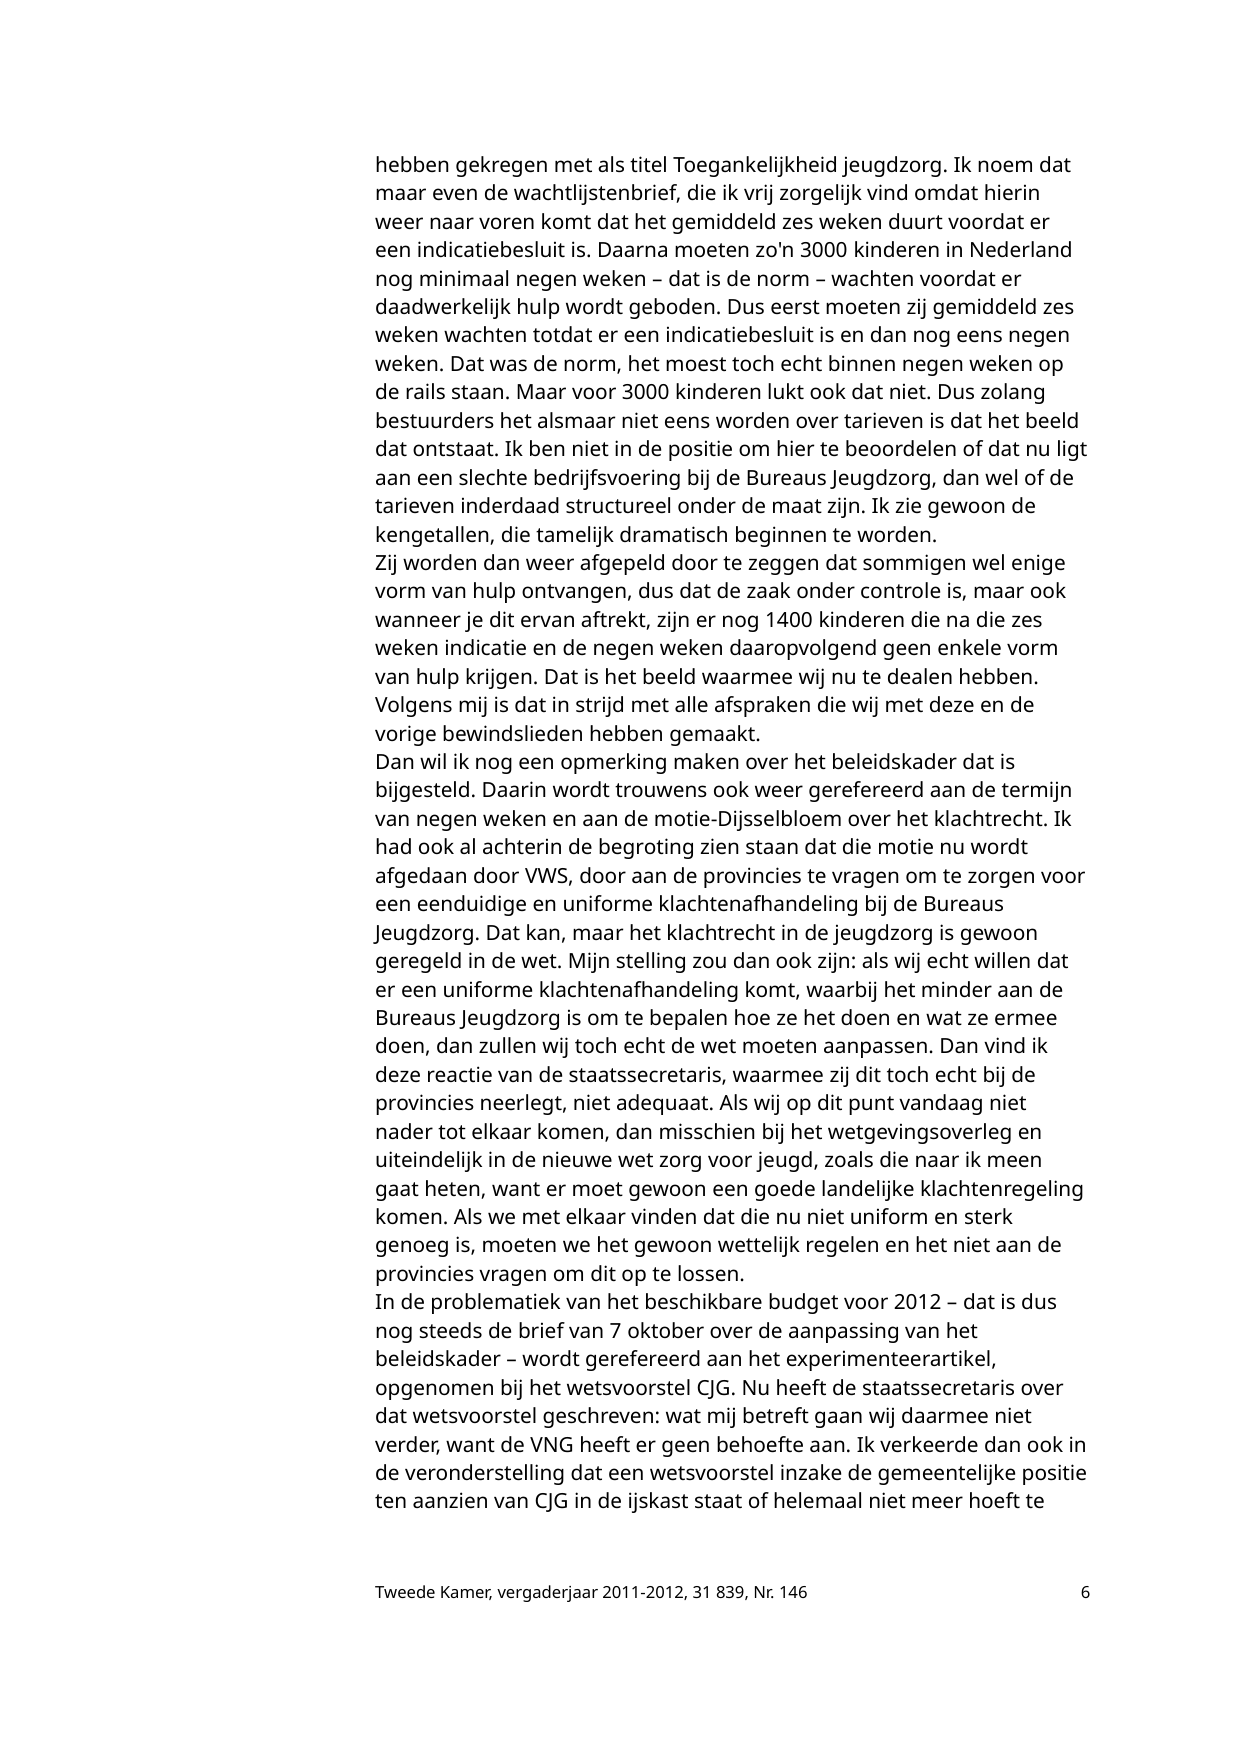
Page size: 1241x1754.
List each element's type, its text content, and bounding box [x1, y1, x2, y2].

text Zij worden dan weer afgepeld door te zeggen dat sommigen wel enige vorm van hulp ontvangen, dus dat de zaak onder controle is, maar ook wanneer je dit ervan aftrekt, zijn er nog 1400 kinderen die na die zes weken indicatie en de negen weken daaropvolgend geen enkele vorm van hulp krijgen. Dat is het beeld waarmee wij nu te dealen hebben. Volgens mij is dat in strijd met alle afspraken die wij met deze en de vorige bewindslieden hebben gemaakt. [375, 548, 1090, 747]
text In de problematiek van het beschikbare budget voor 2012 – dat is dus nog steeds de brief van 7 oktober over de aanpassing van het beleidskader – wordt gerefereerd aan het experimenteerartikel, opgenomen bij het wetsvoorstel CJG. Nu heeft de staatssecretaris over dat wetsvoorstel geschreven: wat mij betreft gaan wij daarmee niet verder, want de VNG heeft er geen behoefte aan. Ik verkeerde dan ook in de veronderstelling dat een wetsvoorstel inzake de gemeentelijke positie ten aanzien van CJG in de ijskast staat of helemaal niet meer hoeft te [375, 1287, 1090, 1515]
text Dan wil ik nog een opmerking maken over het beleidskader dat is bijgesteld. Daarin wordt trouwens ook weer gerefereerd aan de termijn van negen weken en aan de motie-Dijsselbloem over het klachtrecht. Ik had ook al achterin de begroting zien staan dat die motie nu wordt afgedaan door VWS, door aan de provincies te vragen om te zorgen voor een eenduidige en uniforme klachtenafhandeling bij de Bureaus Jeugdzorg. Dat kan, maar het klachtrecht in de jeugdzorg is gewoon geregeld in de wet. Mijn stelling zou dan ook zijn: als wij echt willen dat er een uniforme klachtenafhandeling komt, waarbij het minder aan de Bureaus Jeugdzorg is om te bepalen hoe ze het doen en wat ze ermee doen, dan zullen wij toch echt de wet moeten aanpassen. Dan vind ik deze reactie van de staatssecretaris, waarmee zij dit toch echt bij de provincies neerlegt, niet adequaat. Als wij op dit punt vandaag niet nader tot elkaar komen, dan misschien bij het wetgevingsoverleg en uiteindelijk in de nieuwe wet zorg voor jeugd, zoals die naar ik meen gaat heten, want er moet gewoon een goede landelijke klachtenregeling komen. Als we met elkaar vinden dat die nu niet uniform en sterk genoeg is, moeten we het gewoon wettelijk regelen en het niet aan de provincies vragen om dit op te lossen. [375, 747, 1090, 1287]
text hebben gekregen met als titel Toegankelijkheid jeugdzorg. Ik noem dat maar even de wachtlijstenbrief, die ik vrij zorgelijk vind omdat hierin weer naar voren komt dat het gemiddeld zes weken duurt voordat er een indicatiebesluit is. Daarna moeten zo'n 3000 kinderen in Nederland nog minimaal negen weken – dat is de norm – wachten voordat er daadwerkelijk hulp wordt geboden. Dus eerst moeten zij gemiddeld zes weken wachten totdat er een indicatiebesluit is en dan nog eens negen weken. Dat was de norm, het moest toch echt binnen negen weken op de rails staan. Maar voor 3000 kinderen lukt ook dat niet. Dus zolang bestuurders het alsmaar niet eens worden over tarieven is dat het beeld dat ontstaat. Ik ben niet in de positie om hier te beoordelen of dat nu ligt aan een slechte bedrijfsvoering bij de Bureaus Jeugdzorg, dan wel of de tarieven inderdaad structureel onder de maat zijn. Ik zie gewoon de kengetallen, die tamelijk dramatisch beginnen te worden. [375, 150, 1090, 548]
